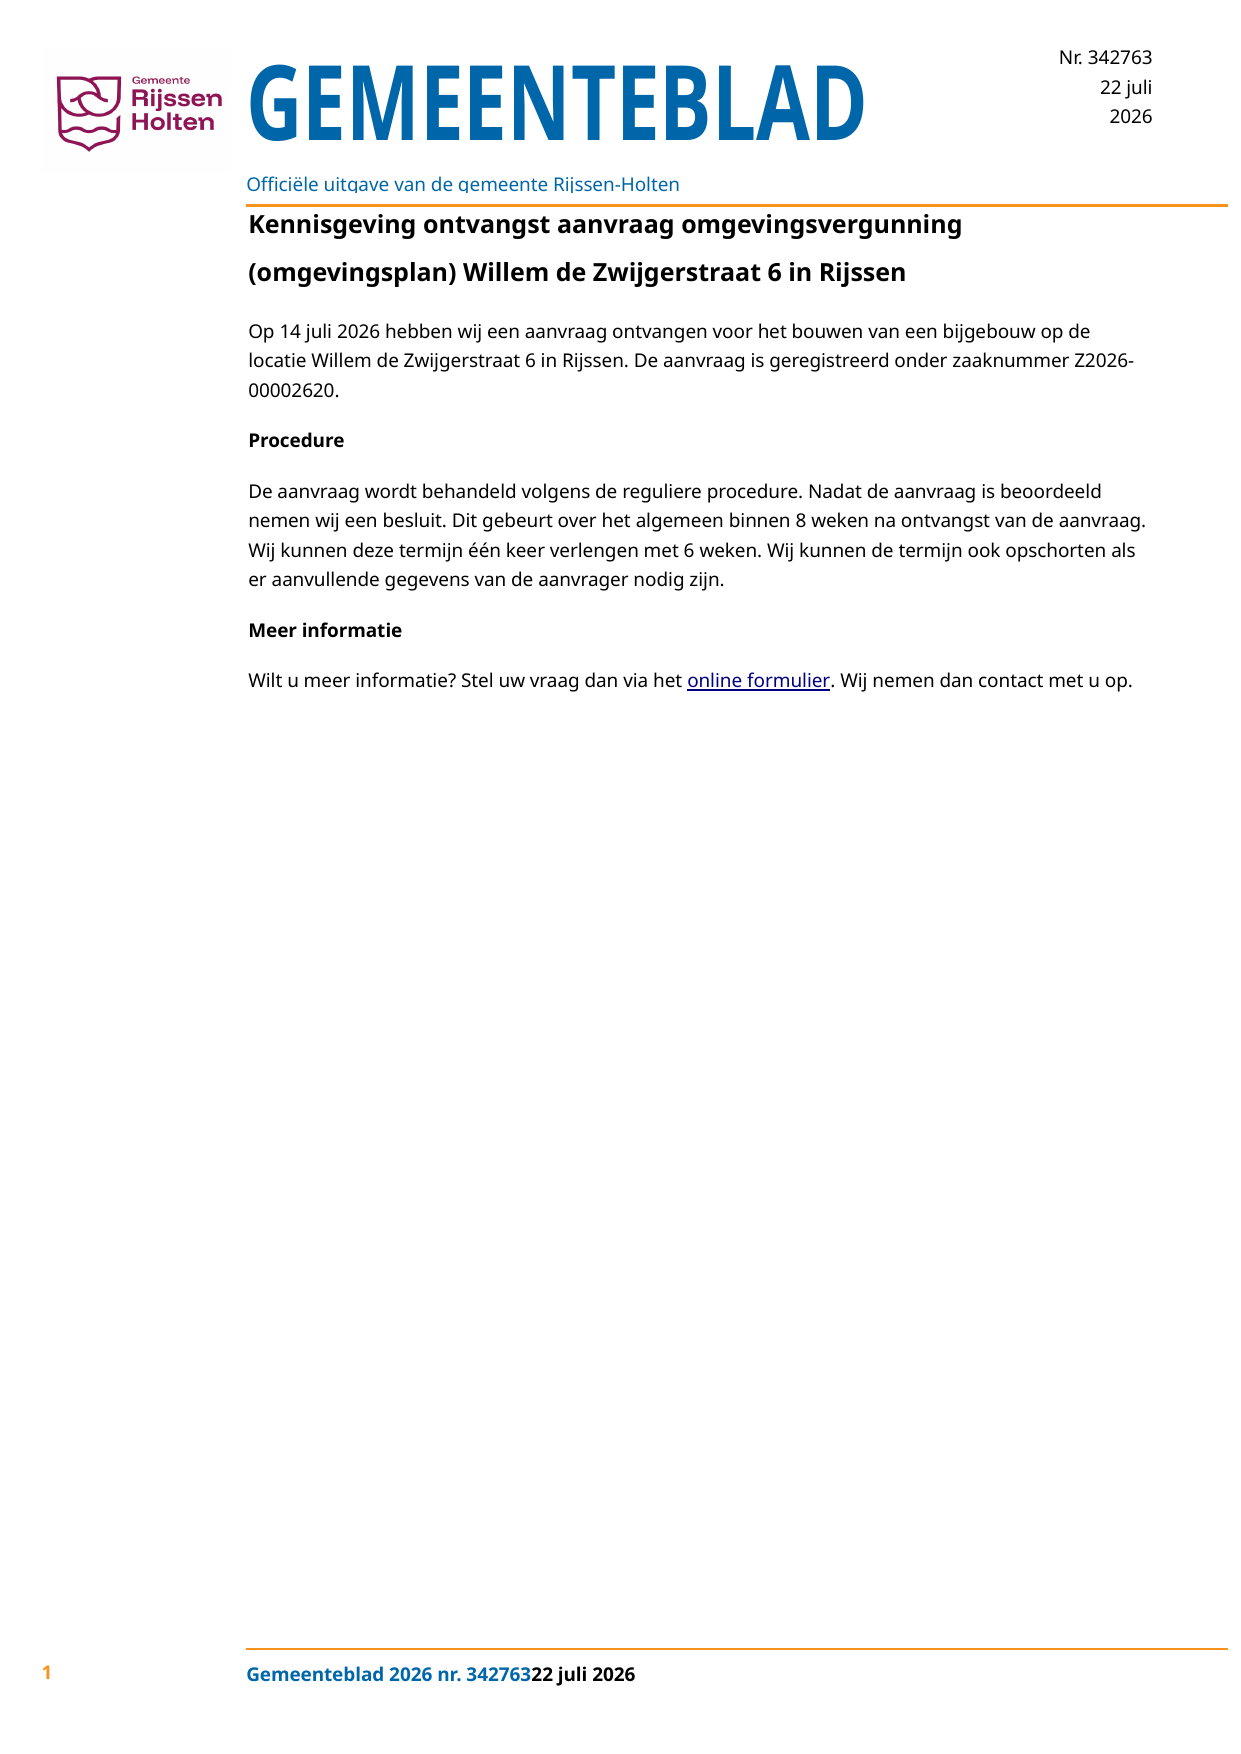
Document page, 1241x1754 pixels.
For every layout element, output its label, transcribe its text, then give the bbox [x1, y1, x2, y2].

text Meer informatie [248, 617, 1152, 643]
text De aanvraag wordt behandeld volgens de reguliere procedure. Nadat de aanvraag is beoordeeld nemen wij een besluit. Dit gebeurt over het algemeen binnen 8 weken na ontvangst van de aanvraag. Wij kunnen deze termijn één keer verlengen met 6 weken. Wij kunnen de termijn ook opschorten als er aanvullende gegevens van de aanvrager nodig zijn. [248, 478, 1152, 592]
text Procedure [248, 427, 1152, 453]
text Kennisgeving ontvangst aanvraag omgevingsvergunning (omgevingsplan) Willem de Zwijgerstraat 6 in Rijssen [248, 207, 1152, 288]
text Wilt u meer informatie? Stel uw vraag dan via het online formulier. Wij nemen dan contact met u op. [248, 667, 1152, 693]
picture [41, 47, 231, 172]
text Op 14 juli 2026 hebben wij een aanvraag ontvangen voor het bouwen van een bijgebouw op de locatie Willem de Zwijgerstraat 6 in Rijssen. De aanvraag is geregistreerd onder zaaknummer Z2026-00002620. [248, 318, 1152, 403]
